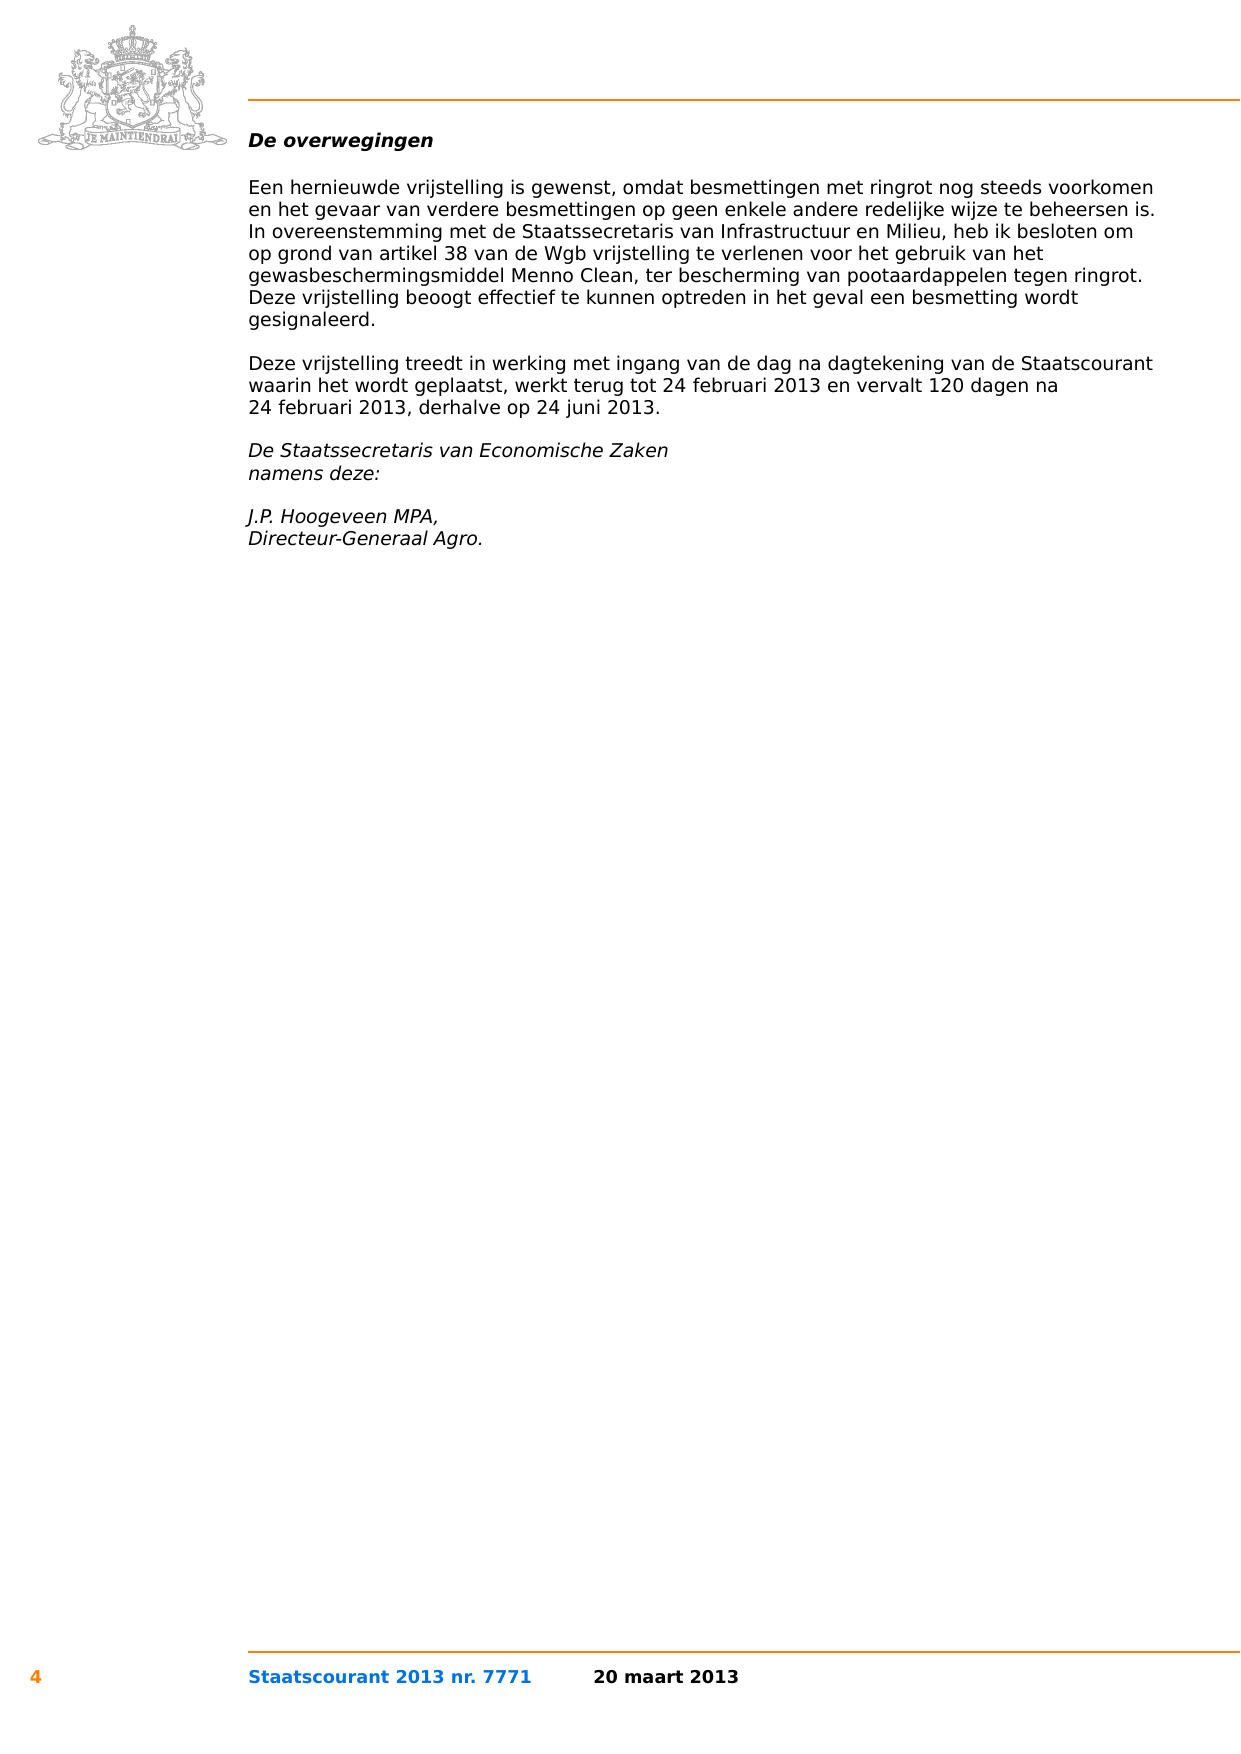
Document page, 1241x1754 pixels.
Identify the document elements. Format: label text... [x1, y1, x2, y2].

text De Staatssecretaris van Economische Zaken namens deze: J.P. Hoogeveen MPA, Directeur-Generaal Agro. [248, 440, 1163, 550]
picture [38, 25, 227, 150]
subtitle De overwegingen [248, 130, 1163, 152]
text Een hernieuwde vrijstelling is gewenst, omdat besmettingen met ringrot nog steeds voorkomen en het gevaar van verdere besmettingen op geen enkele andere redelijke wijze te beheersen is. In overeenstemming met de Staatssecretaris van Infrastructuur en Milieu, heb ik besloten om op grond van artikel 38 van de Wgb vrijstelling te verlenen voor het gebruik van het gewasbeschermingsmiddel Menno Clean, ter bescherming van pootaardappelen tegen ringrot. Deze vrijstelling beoogt effectief te kunnen optreden in het geval een besmetting wordt gesignaleerd. [248, 177, 1163, 331]
text Deze vrijstelling treedt in werking met ingang van de dag na dagtekening van de Staatscourant waarin het wordt geplaatst, werkt terug tot 24 februari 2013 en vervalt 120 dagen na 24 februari 2013, derhalve op 24 juni 2013. [248, 353, 1163, 418]
